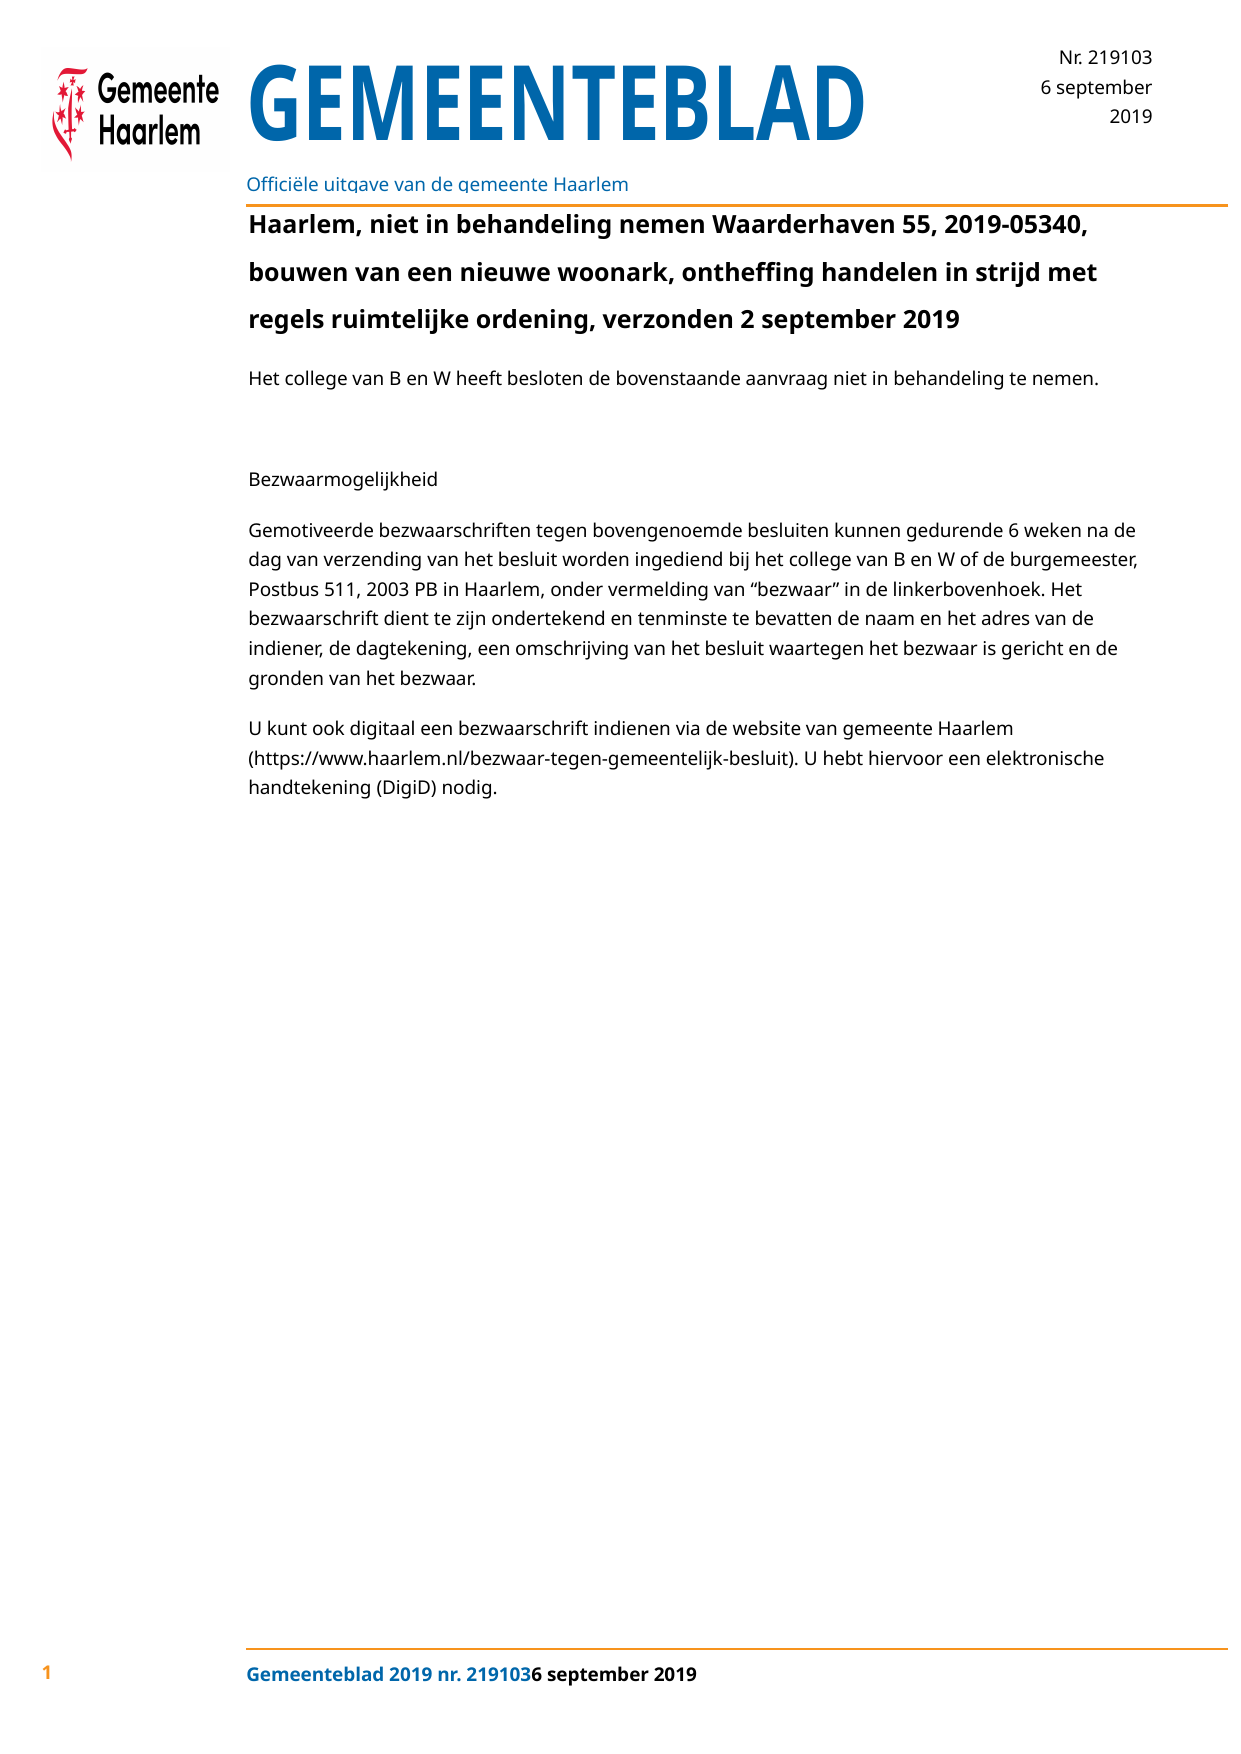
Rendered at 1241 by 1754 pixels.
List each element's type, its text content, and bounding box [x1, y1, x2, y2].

text Gemotiveerde bezwaarschriften tegen bovengenoemde besluiten kunnen gedurende 6 weken na de dag van verzending van het besluit worden ingediend bij het college van B en W of de burgemeester, Postbus 511, 2003 PB in Haarlem, onder vermelding van “bezwaar” in de linkerbovenhoek. Het bezwaarschrift dient te zijn ondertekend en tenminste te bevatten de naam en het adres van de indiener, de dagtekening, een omschrijving van het besluit waartegen het bezwaar is gericht en de gronden van het bezwaar. [248, 517, 1152, 690]
picture [41, 47, 231, 172]
text U kunt ook digitaal een bezwaarschrift indienen via de website van gemeente Haarlem (https://www.haarlem.nl/bezwaar-tegen-gemeentelijk-besluit). U hebt hiervoor een elektronische handtekening (DigiD) nodig. [248, 715, 1152, 800]
text Het college van B en W heeft besloten de bovenstaande aanvraag niet in behandeling te nemen. [248, 366, 1152, 391]
text Bezwaarmogelijkheid [248, 466, 1152, 492]
text Haarlem, niet in behandeling nemen Waarderhaven 55, 2019-05340, bouwen van een nieuwe woonark, ontheffing handelen in strijd met regels ruimtelijke ordening, verzonden 2 september 2019 [248, 207, 1152, 336]
